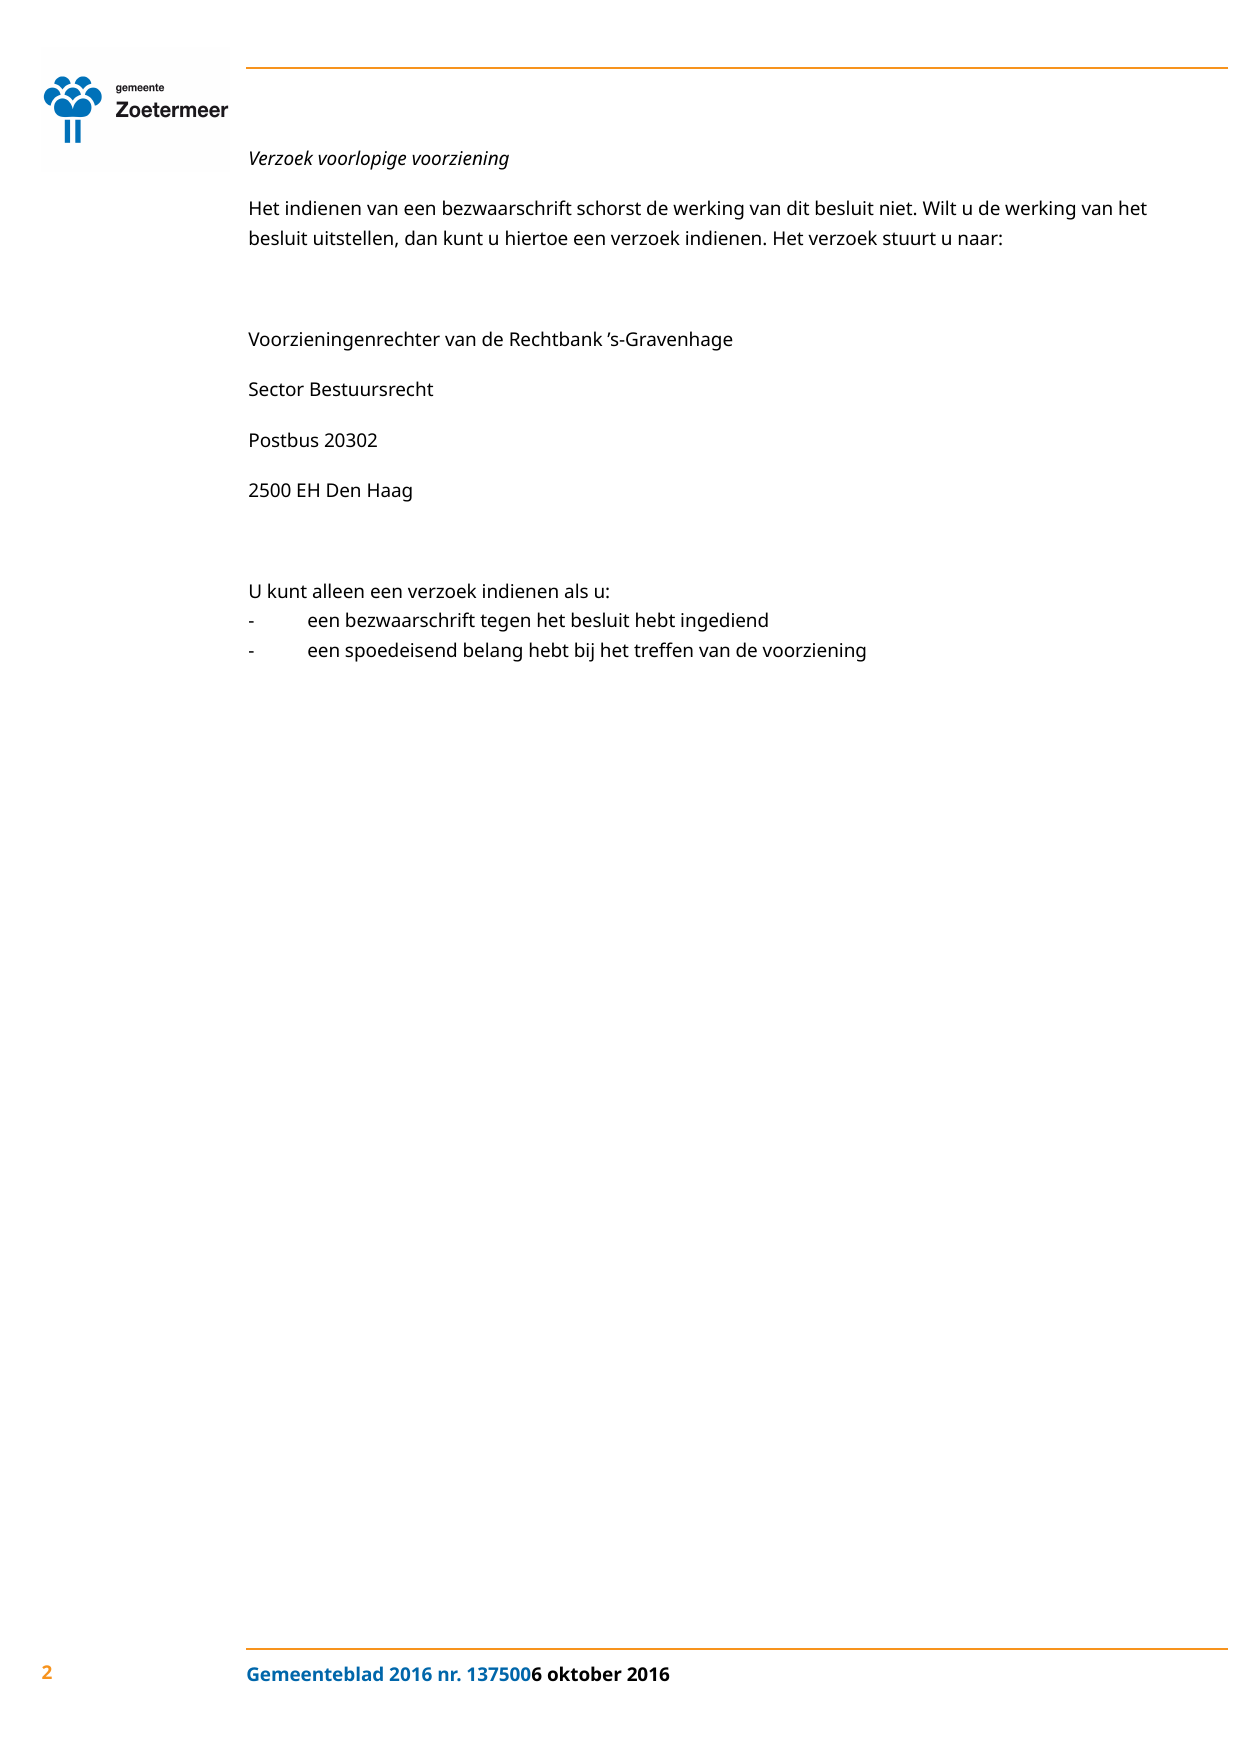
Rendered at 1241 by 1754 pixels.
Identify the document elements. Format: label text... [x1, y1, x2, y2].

text Voorzieningenrechter van de Rechtbank ’s-Gravenhage [248, 326, 1152, 352]
list een spoedeisend belang hebt bij het treffen van de voorziening [248, 637, 1152, 663]
text Verzoek voorlopige voorziening [248, 145, 1152, 171]
text 2500 EH Den Haag [248, 477, 1152, 503]
text Sector Bestuursrecht [248, 376, 1152, 402]
text Het indienen van een bezwaarschrift schorst de werking van dit besluit niet. Wilt u de werking van het besluit uitstellen, dan kunt u hiertoe een verzoek indienen. Het verzoek stuurt u naar: [248, 196, 1152, 251]
list een bezwaarschrift tegen het besluit hebt ingediend [248, 608, 1152, 633]
picture [41, 47, 231, 172]
text Postbus 20302 [248, 427, 1152, 453]
text U kunt alleen een verzoek indienen als u: [248, 578, 1152, 604]
